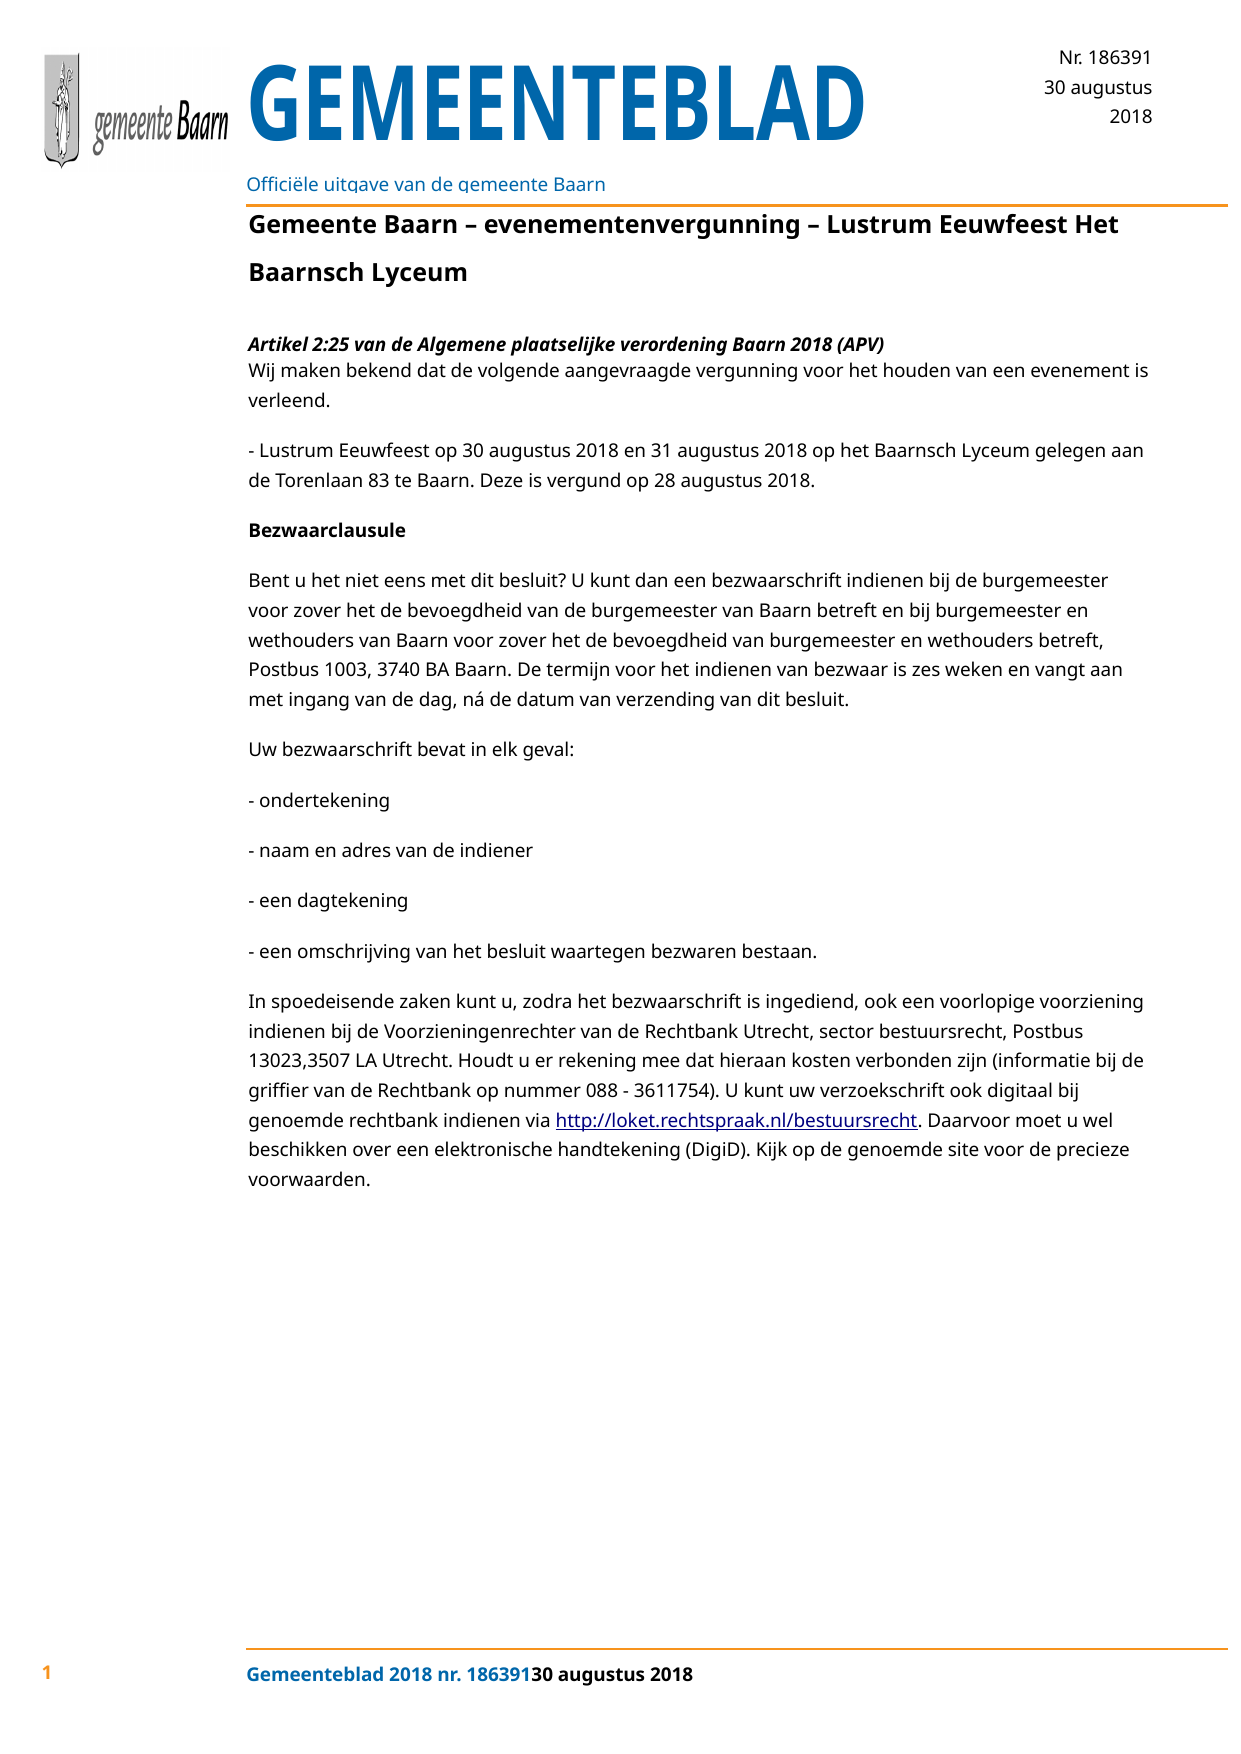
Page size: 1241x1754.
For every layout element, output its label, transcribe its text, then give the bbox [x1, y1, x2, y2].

text - Lustrum Eeuwfeest op 30 augustus 2018 en 31 augustus 2018 op het Baarnsch Lyceum gelegen aan de Torenlaan 83 te Baarn. Deze is vergund op 28 augustus 2018. [248, 437, 1152, 492]
text In spoedeisende zaken kunt u, zodra het bezwaarschrift is ingediend, ook een voorlopige voorziening indienen bij de Voorzieningenrechter van de Rechtbank Utrecht, sector bestuursrecht, Postbus 13023,3507 LA Utrecht. Houdt u er rekening mee dat hieraan kosten verbonden zijn (informatie bij de griffier van de Rechtbank op nummer 088 - 3611754). U kunt uw verzoekschrift ook digitaal bij genoemde rechtbank indienen via http://loket.rechtspraak.nl/bestuursrecht. Daarvoor moet u wel beschikken over een elektronische handtekening (DigiD). Kijk op de genoemde site voor de precieze voorwaarden. [248, 988, 1152, 1192]
text Bezwaarclausule [248, 517, 1152, 543]
text - ondertekening [248, 787, 1152, 812]
text Gemeente Baarn – evenementenvergunning – Lustrum Eeuwfeest Het Baarnsch Lyceum [248, 207, 1152, 288]
picture [41, 47, 231, 172]
text Uw bezwaarschrift bevat in elk geval: [248, 736, 1152, 762]
text Artikel 2:25 van de Algemene plaatselijke verordening Baarn 2018 (APV) [248, 331, 1152, 357]
text Bent u het niet eens met dit besluit? U kunt dan een bezwaarschrift indienen bij de burgemeester voor zover het de bevoegdheid van de burgemeester van Baarn betreft en bij burgemeester en wethouders van Baarn voor zover het de bevoegdheid van burgemeester en wethouders betreft, Postbus 1003, 3740 BA Baarn. De termijn voor het indienen van bezwaar is zes weken en vangt aan met ingang van de dag, ná de datum van verzending van dit besluit. [248, 568, 1152, 712]
text Wij maken bekend dat de volgende aangevraagde vergunning voor het houden van een evenement is verleend. [248, 357, 1152, 412]
text - naam en adres van de indiener [248, 837, 1152, 863]
text - een omschrijving van het besluit waartegen bezwaren bestaan. [248, 938, 1152, 964]
text - een dagtekening [248, 888, 1152, 913]
